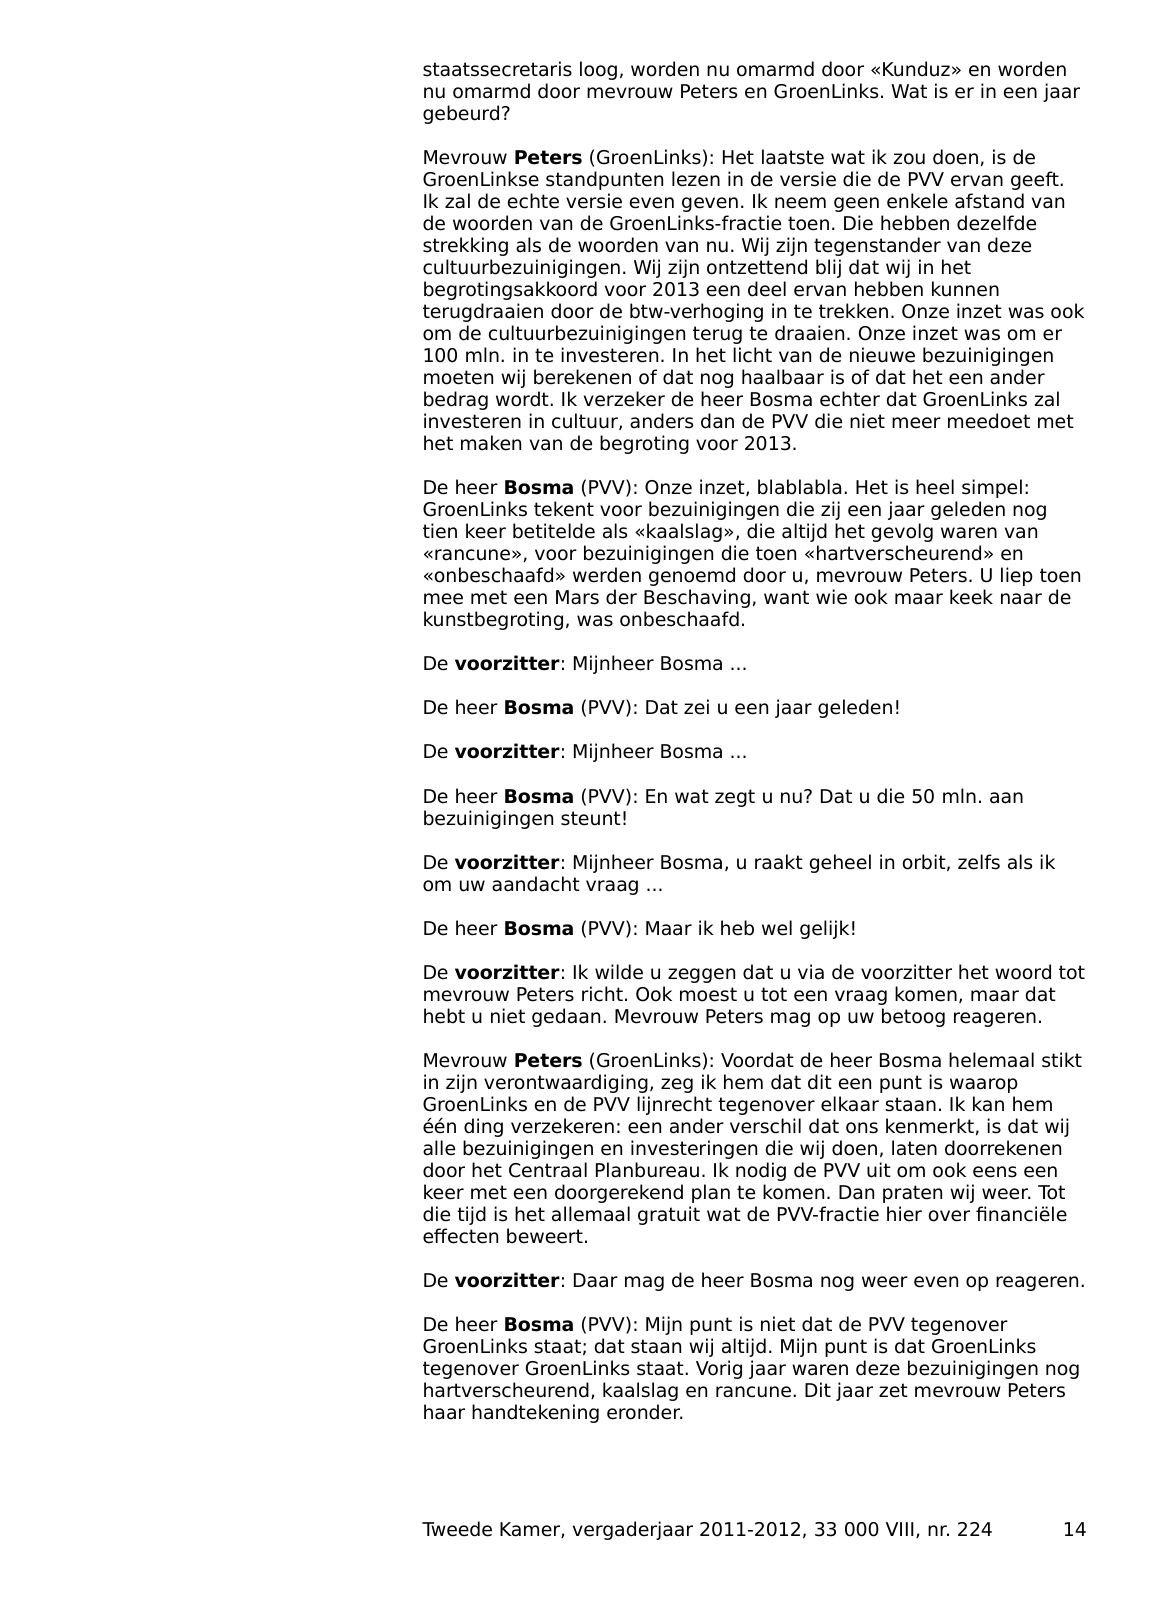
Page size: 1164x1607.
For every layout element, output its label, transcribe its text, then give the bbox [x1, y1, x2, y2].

text De heer Bosma (PVV): Maar ik heb wel gelijk! [422, 918, 1087, 940]
text De heer Bosma (PVV): En wat zegt u nu? Dat u die 50 mln. aan bezuinigingen steunt! [422, 786, 1087, 829]
text De voorzitter: Daar mag de heer Bosma nog weer even op reageren. [422, 1270, 1087, 1292]
text De heer Bosma (PVV): Mijn punt is niet dat de PVV tegenover GroenLinks staat; dat staan wij altijd. Mijn punt is dat GroenLinks tegenover GroenLinks staat. Vorig jaar waren deze bezuinigingen nog hartverscheurend, kaalslag en rancune. Dit jaar zet mevrouw Peters haar handtekening eronder. [422, 1314, 1087, 1424]
text De voorzitter: Mijnheer Bosma ... [422, 653, 1087, 675]
text De heer Bosma (PVV): Onze inzet, blablabla. Het is heel simpel: GroenLinks tekent voor bezuinigingen die zij een jaar geleden nog tien keer betitelde als «kaalslag», die altijd het gevolg waren van «rancune», voor bezuinigingen die toen «hartverscheurend» en «onbeschaafd» werden genoemd door u, mevrouw Peters. U liep toen mee met een Mars der Beschaving, want wie ook maar keek naar de kunstbegroting, was onbeschaafd. [422, 477, 1087, 631]
text De voorzitter: Mijnheer Bosma, u raakt geheel in orbit, zelfs als ik om uw aandacht vraag ... [422, 852, 1087, 896]
text De voorzitter: Ik wilde u zeggen dat u via de voorzitter het woord tot mevrouw Peters richt. Ook moest u tot een vraag komen, maar dat hebt u niet gedaan. Mevrouw Peters mag op uw betoog reageren. [422, 962, 1087, 1028]
text De heer Bosma (PVV): Dat zei u een jaar geleden! [422, 697, 1087, 719]
text Mevrouw Peters (GroenLinks): Het laatste wat ik zou doen, is de GroenLinkse standpunten lezen in de versie die de PVV ervan geeft. Ik zal de echte versie even geven. Ik neem geen enkele afstand van de woorden van de GroenLinks-fractie toen. Die hebben dezelfde strekking als de woorden van nu. Wij zijn tegenstander van deze cultuurbezuinigingen. Wij zijn ontzettend blij dat wij in het begrotingsakkoord voor 2013 een deel ervan hebben kunnen terugdraaien door de btw-verhoging in te trekken. Onze inzet was ook om de cultuurbezuinigingen terug te draaien. Onze inzet was om er 100 mln. in te investeren. In het licht van de nieuwe bezuinigingen moeten wij berekenen of dat nog haalbaar is of dat het een ander bedrag wordt. Ik verzeker de heer Bosma echter dat GroenLinks zal investeren in cultuur, anders dan de PVV die niet meer meedoet met het maken van de begroting voor 2013. [422, 147, 1087, 455]
text Mevrouw Peters (GroenLinks): Voordat de heer Bosma helemaal stikt in zijn verontwaardiging, zeg ik hem dat dit een punt is waarop GroenLinks en de PVV lijnrecht tegenover elkaar staan. Ik kan hem één ding verzekeren: een ander verschil dat ons kenmerkt, is dat wij alle bezuinigingen en investeringen die wij doen, laten doorrekenen door het Centraal Planbureau. Ik nodig de PVV uit om ook eens een keer met een doorgerekend plan te komen. Dan praten wij weer. Tot die tijd is het allemaal gratuit wat de PVV-fractie hier over financiële effecten beweert. [422, 1050, 1087, 1248]
text De voorzitter: Mijnheer Bosma ... [422, 741, 1087, 763]
text staatssecretaris loog, worden nu omarmd door «Kunduz» en worden nu omarmd door mevrouw Peters en GroenLinks. Wat is er in een jaar gebeurd? [422, 59, 1087, 125]
